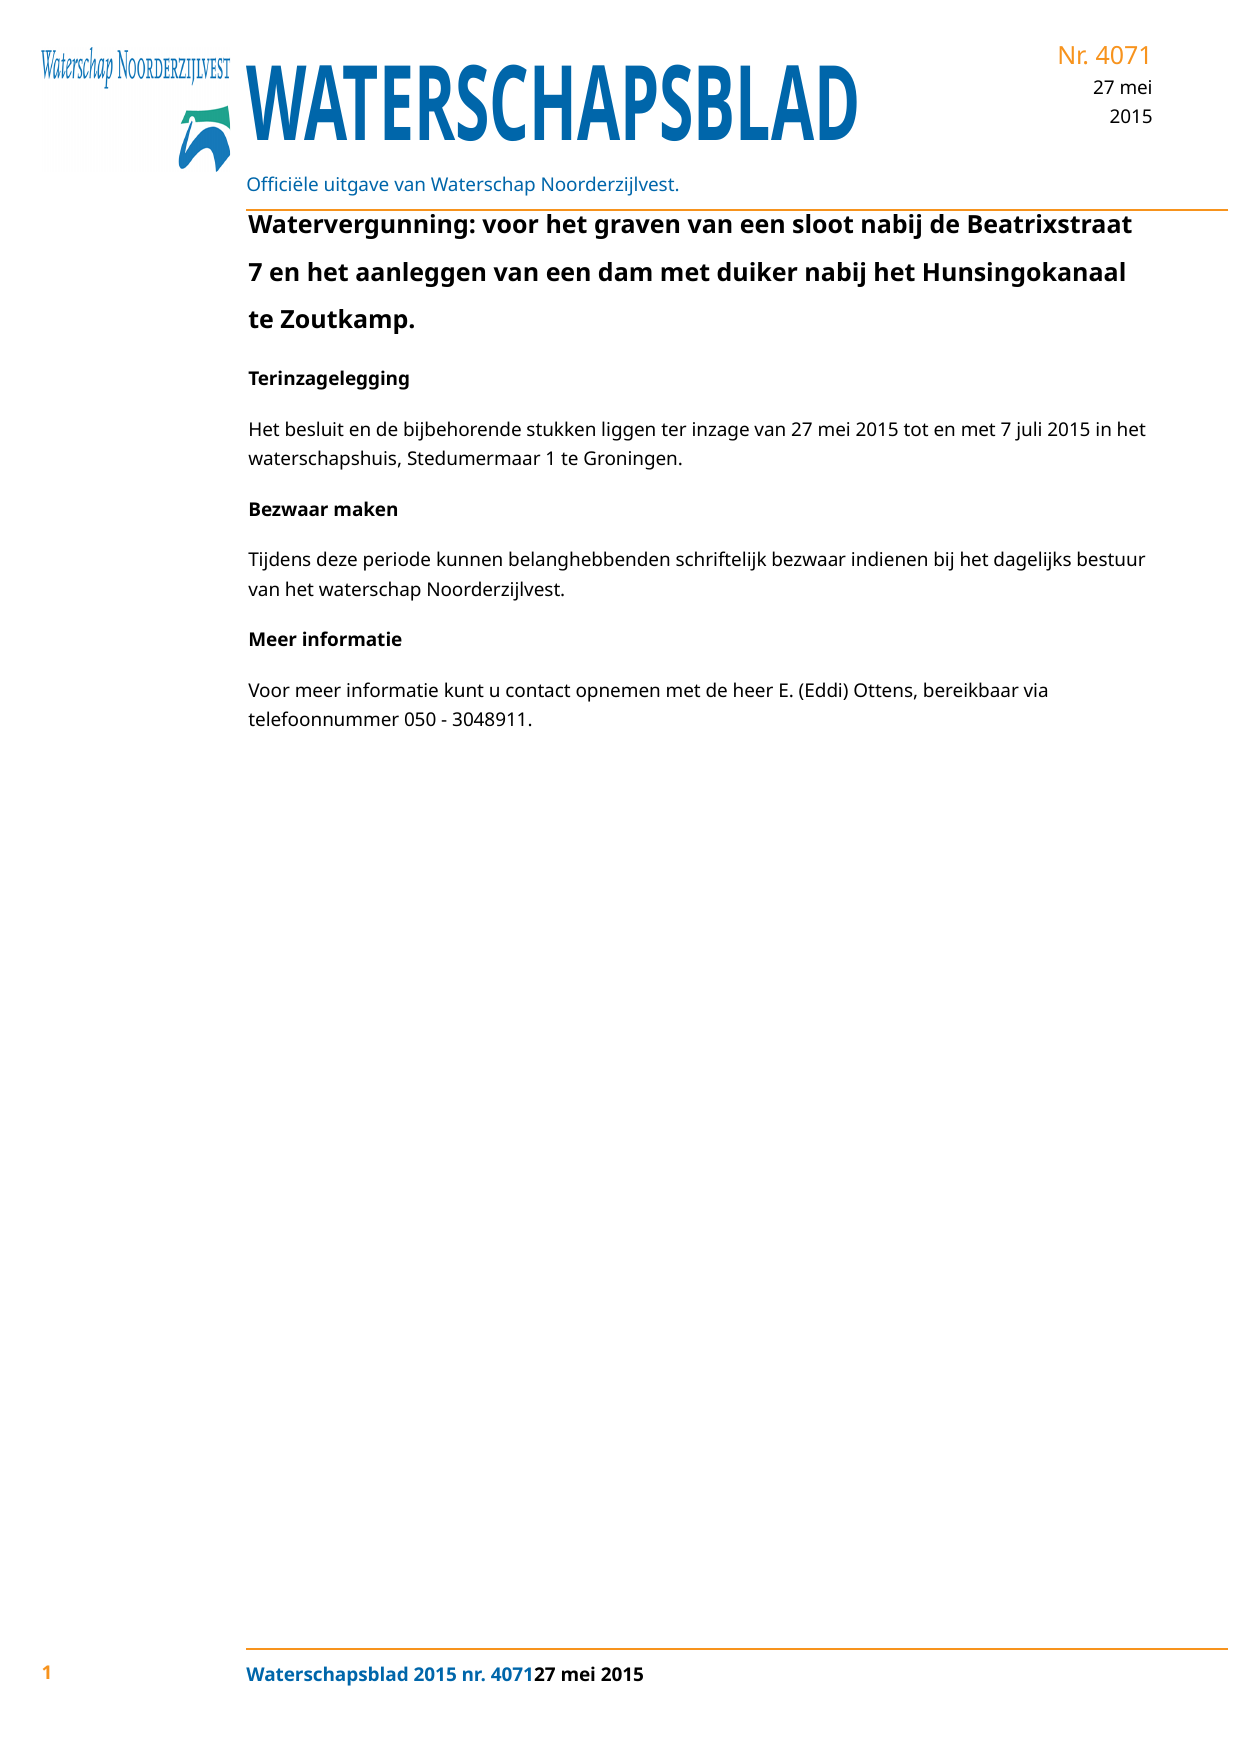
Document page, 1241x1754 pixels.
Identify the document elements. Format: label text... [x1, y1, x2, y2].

text Terinzagelegging [248, 366, 1152, 391]
text Watervergunning: voor het graven van een sloot nabij de Beatrixstraat 7 en het aanleggen van een dam met duiker nabij het Hunsingokanaal te Zoutkamp. [248, 211, 1152, 336]
text Bezwaar maken [248, 496, 1152, 522]
picture [41, 47, 231, 172]
text Tijdens deze periode kunnen belanghebbenden schriftelijk bezwaar indienen bij het dagelijks bestuur van het waterschap Noorderzijlvest. [248, 546, 1152, 602]
text Het besluit en de bijbehorende stukken liggen ter inzage van 27 mei 2015 tot en met 7 juli 2015 in het waterschapshuis, Stedumermaar 1 te Groningen. [248, 416, 1152, 471]
text Voor meer informatie kunt u contact opnemen met de heer E. (Eddi) Ottens, bereikbaar via telefoonnummer 050 - 3048911. [248, 677, 1152, 732]
text Meer informatie [248, 626, 1152, 652]
